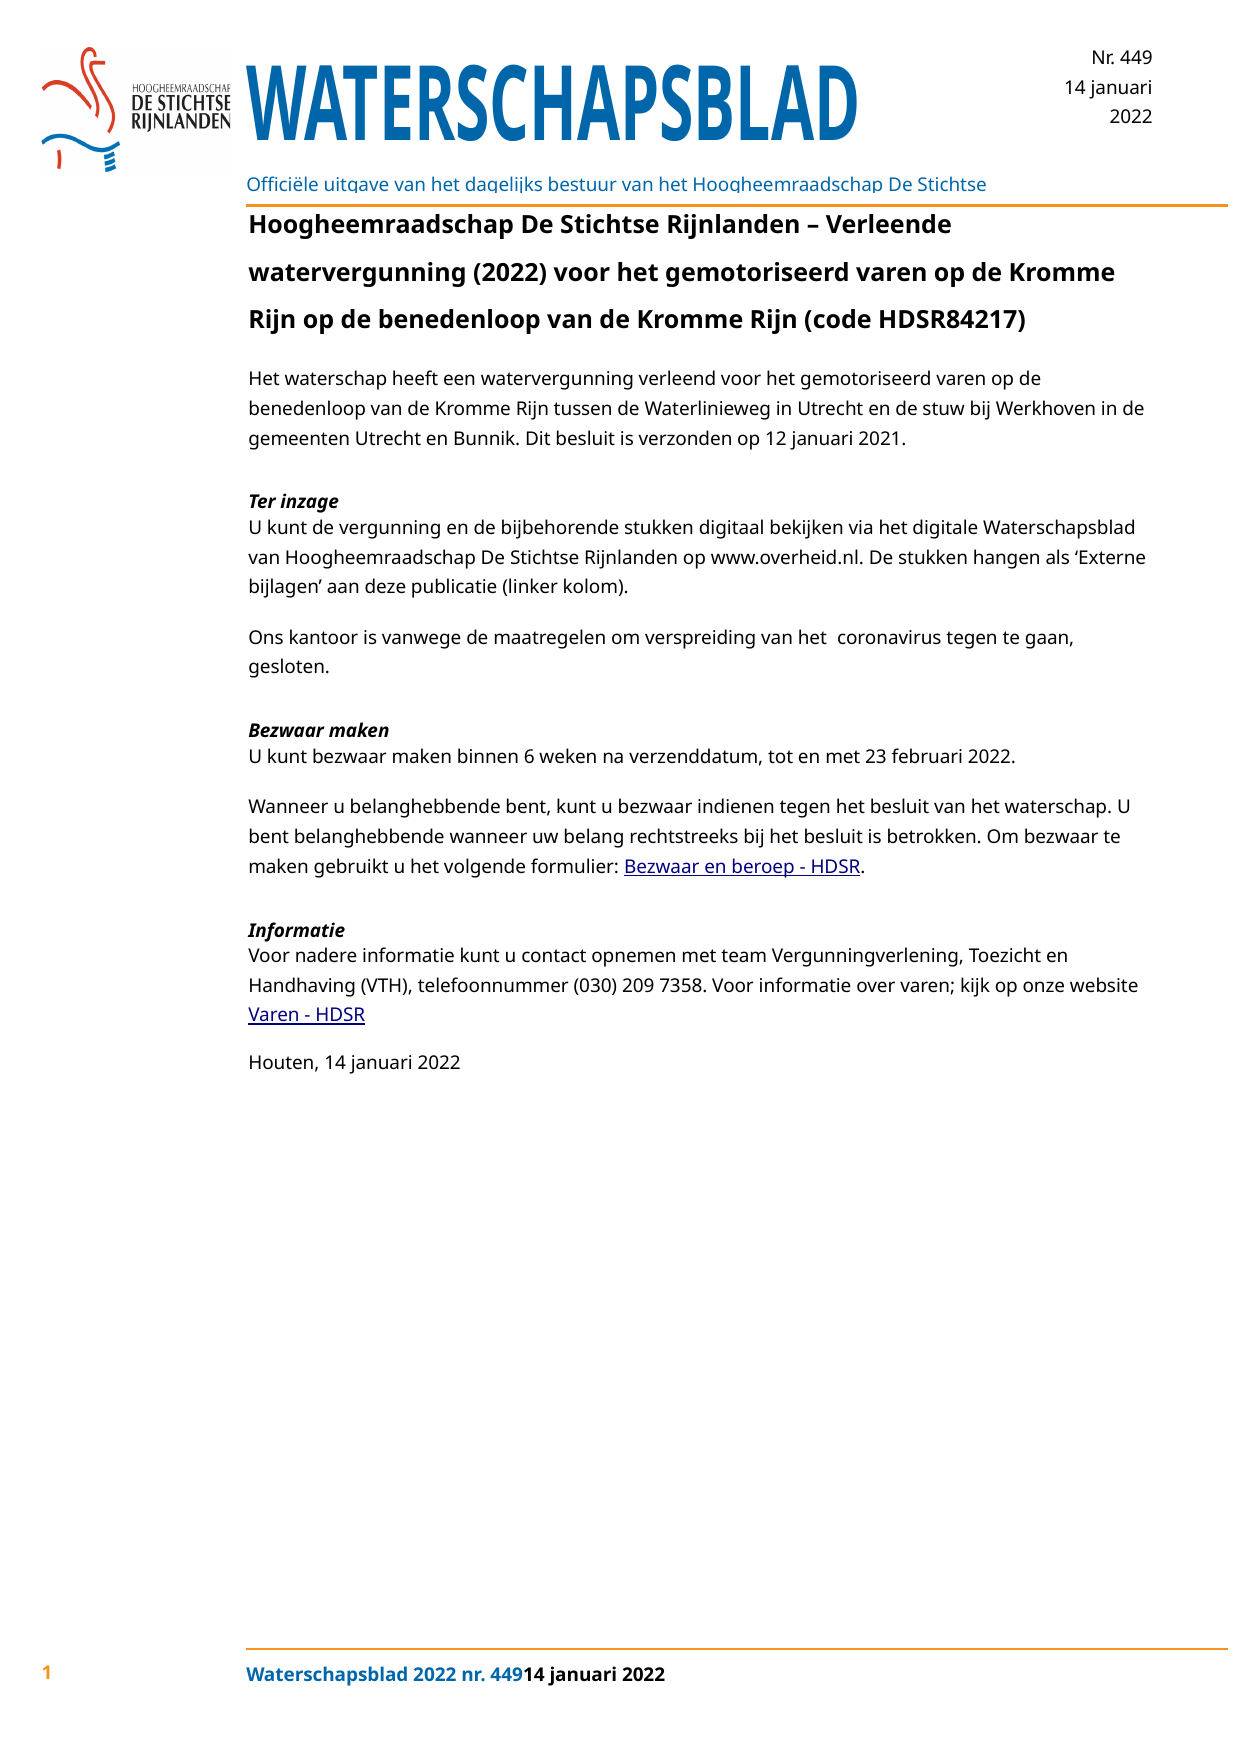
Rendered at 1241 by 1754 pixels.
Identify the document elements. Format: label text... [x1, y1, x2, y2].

text Houten, 14 januari 2022 [248, 1049, 1152, 1075]
picture [41, 47, 231, 172]
text Wanneer u belanghebbende bent, kunt u bezwaar indienen tegen het besluit van het waterschap. U bent belanghebbende wanneer uw belang rechtstreeks bij het besluit is betrokken. Om bezwaar te maken gebruikt u het volgende formulier: Bezwaar en beroep - HDSR. [248, 794, 1152, 878]
text Het waterschap heeft een watervergunning verleend voor het gemotoriseerd varen op de benedenloop van de Kromme Rijn tussen de Waterlinieweg in Utrecht en de stuw bij Werkhoven in de gemeenten Utrecht en Bunnik. Dit besluit is verzonden op 12 januari 2021. [248, 366, 1152, 450]
text U kunt bezwaar maken binnen 6 weken na verzenddatum, tot en met 23 februari 2022. [248, 743, 1152, 769]
text Ter inzage [248, 489, 1152, 514]
text Informatie [248, 917, 1152, 942]
text Hoogheemraadschap De Stichtse Rijnlanden – Verleende watervergunning (2022) voor het gemotoriseerd varen op de Kromme Rijn op de benedenloop van de Kromme Rijn (code HDSR84217) [248, 207, 1152, 336]
text Voor nadere informatie kunt u contact opnemen met team Vergunningverlening, Toezicht en Handhaving (VTH), telefoonnummer (030) 209 7358. Voor informatie over varen; kijk op onze website Varen - HDSR [248, 942, 1152, 1027]
text Ons kantoor is vanwege de maatregelen om verspreiding van het coronavirus tegen te gaan, gesloten. [248, 624, 1152, 679]
text U kunt de vergunning en de bijbehorende stukken digitaal bekijken via het digitale Waterschapsblad van Hoogheemraadschap De Stichtse Rijnlanden op www.overheid.nl. De stukken hangen als ‘Externe bijlagen’ aan deze publicatie (linker kolom). [248, 514, 1152, 599]
text Bezwaar maken [248, 717, 1152, 743]
